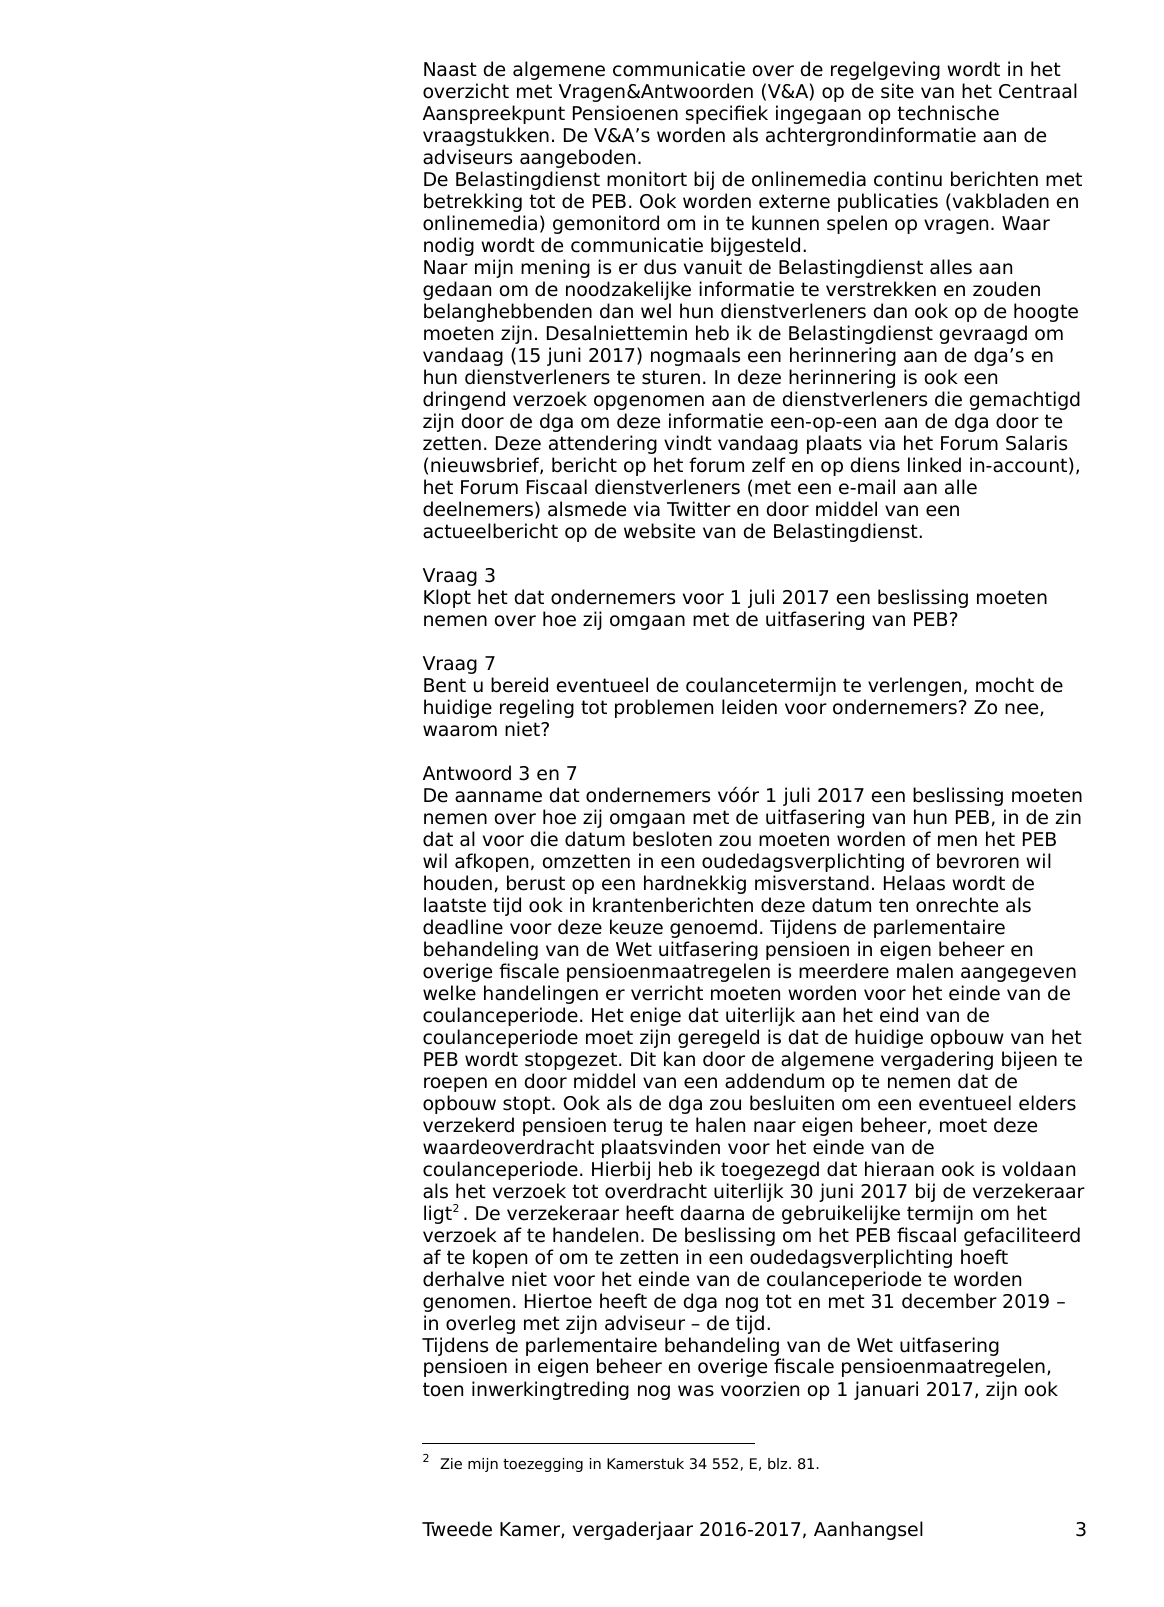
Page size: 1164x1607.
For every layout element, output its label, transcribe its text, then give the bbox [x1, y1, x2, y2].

text Bent u bereid eventueel de coulancetermijn te verlengen, mocht de huidige regeling tot problemen leiden voor ondernemers? Zo nee, waarom niet? [422, 675, 1087, 741]
text Zie mijn toezegging in Kamerstuk 34 552, E, blz. 81. [422, 1452, 1087, 1474]
text Naast de algemene communicatie over de regelgeving wordt in het overzicht met Vragen&Antwoorden (V&A) op de site van het Centraal Aanspreekpunt Pensioenen specifiek ingegaan op technische vraagstukken. De V&A’s worden als achtergrondinformatie aan de adviseurs aangeboden. [422, 59, 1087, 169]
text Vraag 7 [422, 653, 1087, 675]
text De Belastingdienst monitort bij de onlinemedia continu berichten met betrekking tot de PEB. Ook worden externe publicaties (vakbladen en onlinemedia) gemonitord om in te kunnen spelen op vragen. Waar nodig wordt de communicatie bijgesteld. [422, 169, 1087, 257]
text Klopt het dat ondernemers voor 1 juli 2017 een beslissing moeten nemen over hoe zij omgaan met de uitfasering van PEB? [422, 587, 1087, 631]
text De aanname dat ondernemers vóór 1 juli 2017 een beslissing moeten nemen over hoe zij omgaan met de uitfasering van hun PEB, in de zin dat al voor die datum besloten zou moeten worden of men het PEB wil afkopen, omzetten in een oudedagsverplichting of bevroren wil houden, berust op een hardnekkig misverstand. Helaas wordt de laatste tijd ook in krantenberichten deze datum ten onrechte als deadline voor deze keuze genoemd. Tijdens de parlementaire behandeling van de Wet uitfasering pensioen in eigen beheer en overige fiscale pensioenmaatregelen is meerdere malen aangegeven welke handelingen er verricht moeten worden voor het einde van de coulanceperiode. Het enige dat uiterlijk aan het eind van de coulanceperiode moet zijn geregeld is dat de huidige opbouw van het PEB wordt stopgezet. Dit kan door de algemene vergadering bijeen te roepen en door middel van een addendum op te nemen dat de opbouw stopt. Ook als de dga zou besluiten om een eventueel elders verzekerd pensioen terug te halen naar eigen beheer, moet deze waardeoverdracht plaatsvinden voor het einde van de coulanceperiode. Hierbij heb ik toegezegd dat hieraan ook is voldaan als het verzoek tot overdracht uiterlijk 30 juni 2017 bij de verzekeraar ligt. De verzekeraar heeft daarna de gebruikelijke termijn om het verzoek af te handelen. De beslissing om het PEB fiscaal gefaciliteerd af te kopen of om te zetten in een oudedagsverplichting hoeft derhalve niet voor het einde van de coulanceperiode te worden genomen. Hiertoe heeft de dga nog tot en met 31 december 2019 – in overleg met zijn adviseur – de tijd. [422, 785, 1087, 1334]
text Naar mijn mening is er dus vanuit de Belastingdienst alles aan gedaan om de noodzakelijke informatie te verstrekken en zouden belanghebbenden dan wel hun dienstverleners dan ook op de hoogte moeten zijn. Desalniettemin heb ik de Belastingdienst gevraagd om vandaag (15 juni 2017) nogmaals een herinnering aan de dga’s en hun dienstverleners te sturen. In deze herinnering is ook een dringend verzoek opgenomen aan de dienstverleners die gemachtigd zijn door de dga om deze informatie een-op-een aan de dga door te zetten. Deze attendering vindt vandaag plaats via het Forum Salaris (nieuwsbrief, bericht op het forum zelf en op diens linked in-account), het Forum Fiscaal dienstverleners (met een e-mail aan alle deelnemers) alsmede via Twitter en door middel van een actueelbericht op de website van de Belastingdienst. [422, 257, 1087, 543]
text Tijdens de parlementaire behandeling van de Wet uitfasering pensioen in eigen beheer en overige fiscale pensioenmaatregelen, toen inwerkingtreding nog was voorzien op 1 januari 2017, zijn ook [422, 1334, 1087, 1400]
text Antwoord 3 en 7 [422, 763, 1087, 785]
text Vraag 3 [422, 565, 1087, 587]
